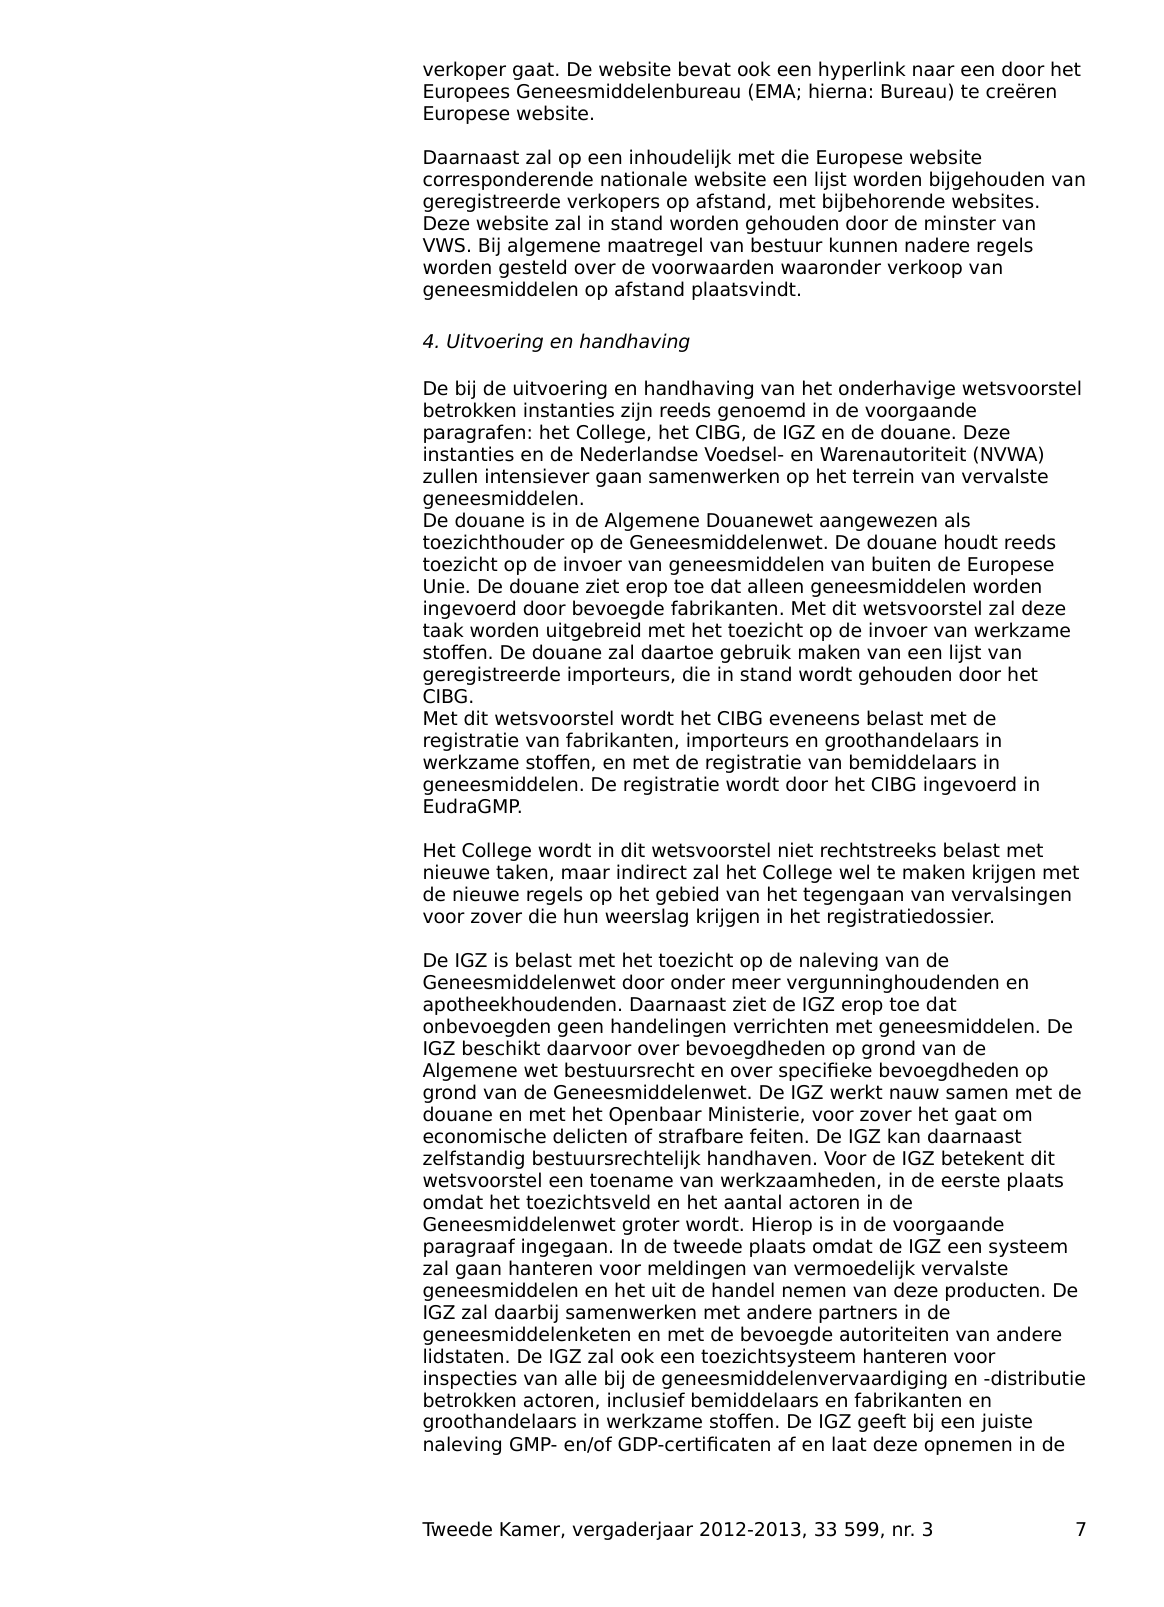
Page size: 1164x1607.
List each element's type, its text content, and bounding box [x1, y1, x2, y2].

text verkoper gaat. De website bevat ook een hyperlink naar een door het Europees Geneesmiddelenbureau (EMA; hierna: Bureau) te creëren Europese website. [422, 59, 1087, 125]
text Met dit wetsvoorstel wordt het CIBG eveneens belast met de registratie van fabrikanten, importeurs en groothandelaars in werkzame stoffen, en met de registratie van bemiddelaars in geneesmiddelen. De registratie wordt door het CIBG ingevoerd in EudraGMP. [422, 708, 1087, 818]
text De bij de uitvoering en handhaving van het onderhavige wetsvoorstel betrokken instanties zijn reeds genoemd in de voorgaande paragrafen: het College, het CIBG, de IGZ en de douane. Deze instanties en de Nederlandse Voedsel- en Warenautoriteit (NVWA) zullen intensiever gaan samenwerken op het terrein van vervalste geneesmiddelen. [422, 378, 1087, 510]
text De douane is in de Algemene Douanewet aangewezen als toezichthouder op de Geneesmiddelenwet. De douane houdt reeds toezicht op de invoer van geneesmiddelen van buiten de Europese Unie. De douane ziet erop toe dat alleen geneesmiddelen worden ingevoerd door bevoegde fabrikanten. Met dit wetsvoorstel zal deze taak worden uitgebreid met het toezicht op de invoer van werkzame stoffen. De douane zal daartoe gebruik maken van een lijst van geregistreerde importeurs, die in stand wordt gehouden door het CIBG. [422, 510, 1087, 708]
text Het College wordt in dit wetsvoorstel niet rechtstreeks belast met nieuwe taken, maar indirect zal het College wel te maken krijgen met de nieuwe regels op het gebied van het tegengaan van vervalsingen voor zover die hun weerslag krijgen in het registratiedossier. [422, 840, 1087, 928]
text Daarnaast zal op een inhoudelijk met die Europese website corresponderende nationale website een lijst worden bijgehouden van geregistreerde verkopers op afstand, met bijbehorende websites. Deze website zal in stand worden gehouden door de minster van VWS. Bij algemene maatregel van bestuur kunnen nadere regels worden gesteld over de voorwaarden waaronder verkoop van geneesmiddelen op afstand plaatsvindt. [422, 147, 1087, 301]
subtitle 4. Uitvoering en handhaving [422, 331, 1087, 353]
text De IGZ is belast met het toezicht op de naleving van de Geneesmiddelenwet door onder meer vergunninghoudenden en apotheekhoudenden. Daarnaast ziet de IGZ erop toe dat onbevoegden geen handelingen verrichten met geneesmiddelen. De IGZ beschikt daarvoor over bevoegdheden op grond van de Algemene wet bestuursrecht en over specifieke bevoegdheden op grond van de Geneesmiddelenwet. De IGZ werkt nauw samen met de douane en met het Openbaar Ministerie, voor zover het gaat om economische delicten of strafbare feiten. De IGZ kan daarnaast zelfstandig bestuursrechtelijk handhaven. Voor de IGZ betekent dit wetsvoorstel een toename van werkzaamheden, in de eerste plaats omdat het toezichtsveld en het aantal actoren in de Geneesmiddelenwet groter wordt. Hierop is in de voorgaande paragraaf ingegaan. In de tweede plaats omdat de IGZ een systeem zal gaan hanteren voor meldingen van vermoedelijk vervalste geneesmiddelen en het uit de handel nemen van deze producten. De IGZ zal daarbij samenwerken met andere partners in de geneesmiddelenketen en met de bevoegde autoriteiten van andere lidstaten. De IGZ zal ook een toezichtsysteem hanteren voor inspecties van alle bij de geneesmiddelenvervaardiging en -distributie betrokken actoren, inclusief bemiddelaars en fabrikanten en groothandelaars in werkzame stoffen. De IGZ geeft bij een juiste naleving GMP- en/of GDP-certificaten af en laat deze opnemen in de [422, 950, 1087, 1455]
